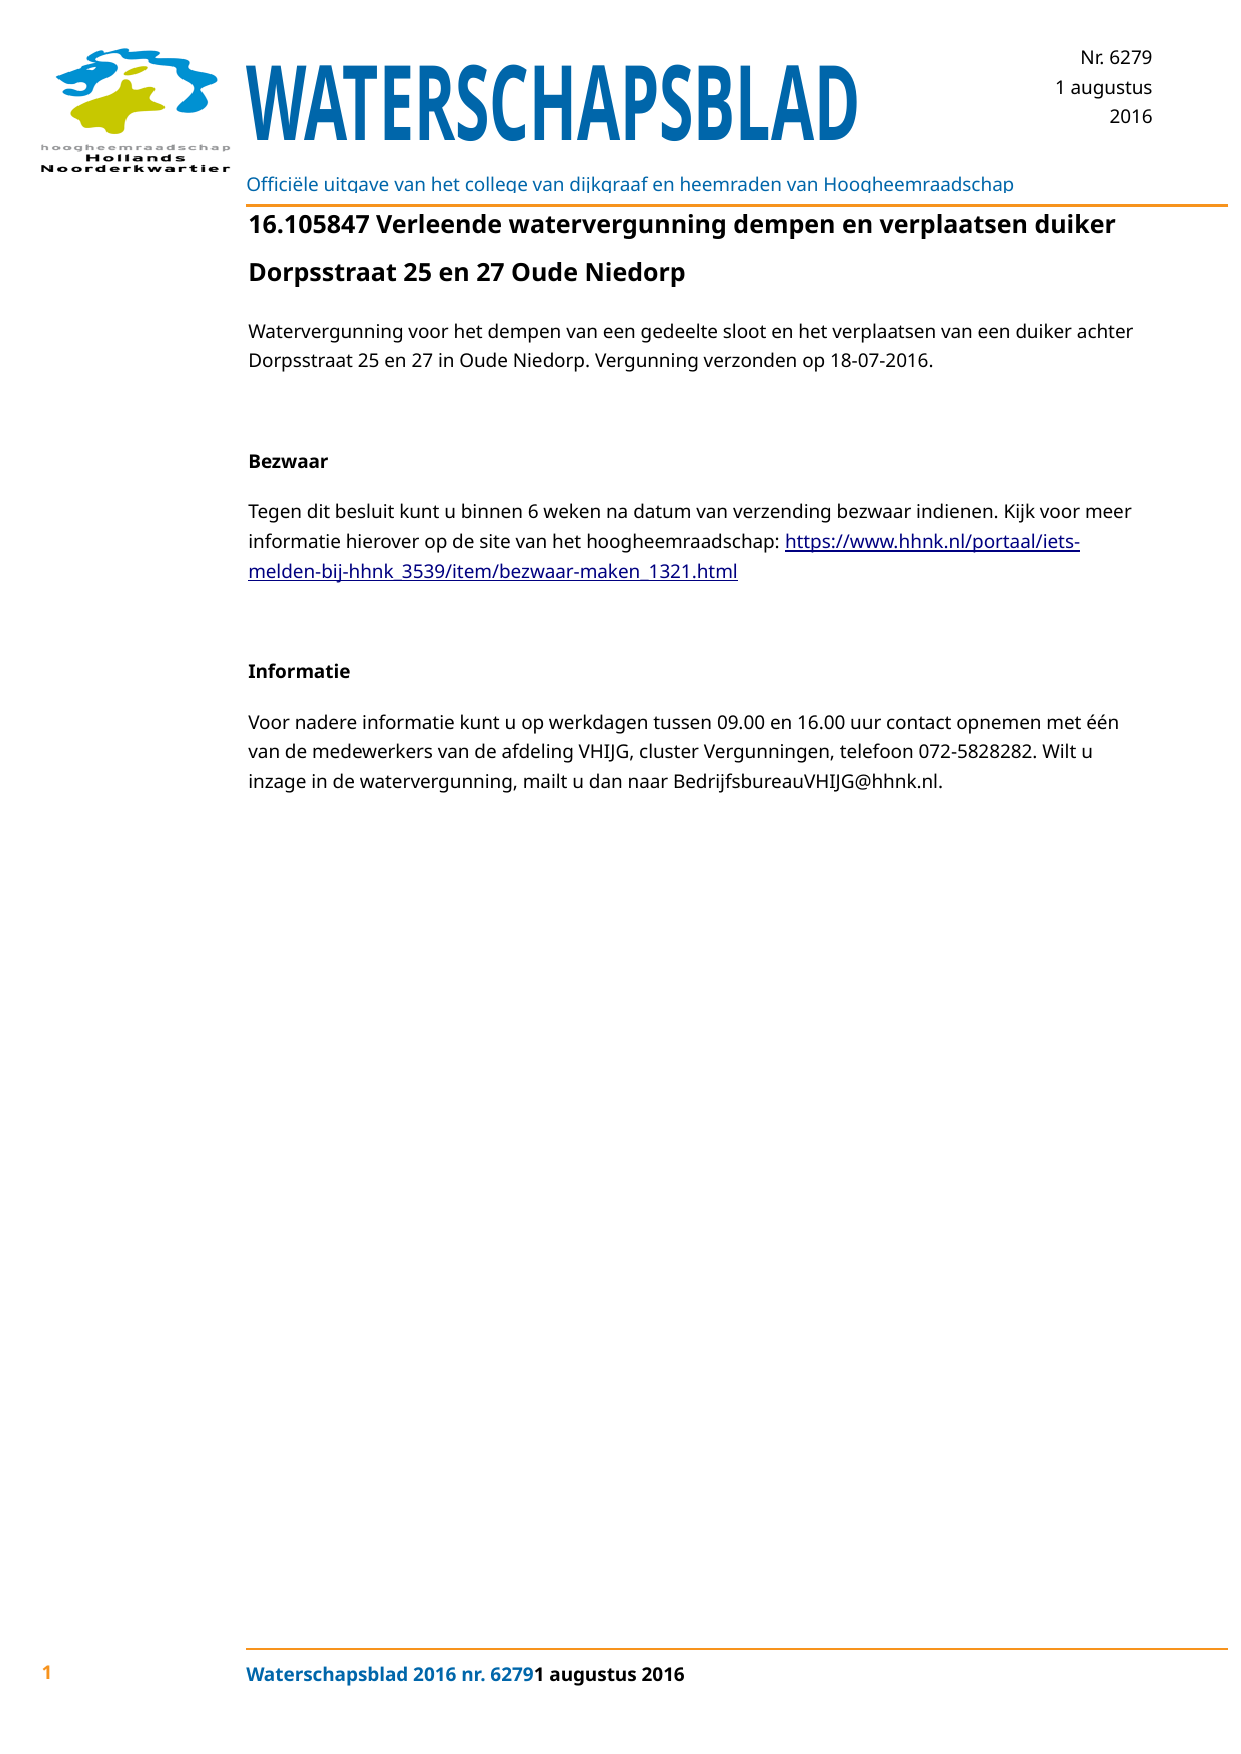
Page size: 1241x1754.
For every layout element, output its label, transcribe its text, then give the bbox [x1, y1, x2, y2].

text Informatie [248, 659, 1152, 684]
text Voor nadere informatie kunt u op werkdagen tussen 09.00 en 16.00 uur contact opnemen met één van de medewerkers van de afdeling VHIJG, cluster Vergunningen, telefoon 072-5828282. Wilt u inzage in de watervergunning, mailt u dan naar BedrijfsbureauVHIJG@hhnk.nl. [248, 709, 1152, 794]
text 16.105847 Verleende watervergunning dempen en verplaatsen duiker Dorpsstraat 25 en 27 Oude Niedorp [248, 207, 1152, 288]
text Bezwaar [248, 448, 1152, 474]
text Tegen dit besluit kunt u binnen 6 weken na datum van verzending bezwaar indienen. Kijk voor meer informatie hierover op de site van het hoogheemraadschap: https://www.hhnk.nl/portaal/iets-melden-bij-hhnk_3539/item/bezwaar-maken_1321.html [248, 499, 1152, 584]
picture [41, 47, 231, 172]
text Watervergunning voor het dempen van een gedeelte sloot en het verplaatsen van een duiker achter Dorpsstraat 25 en 27 in Oude Niedorp. Vergunning verzonden op 18-07-2016. [248, 318, 1152, 373]
